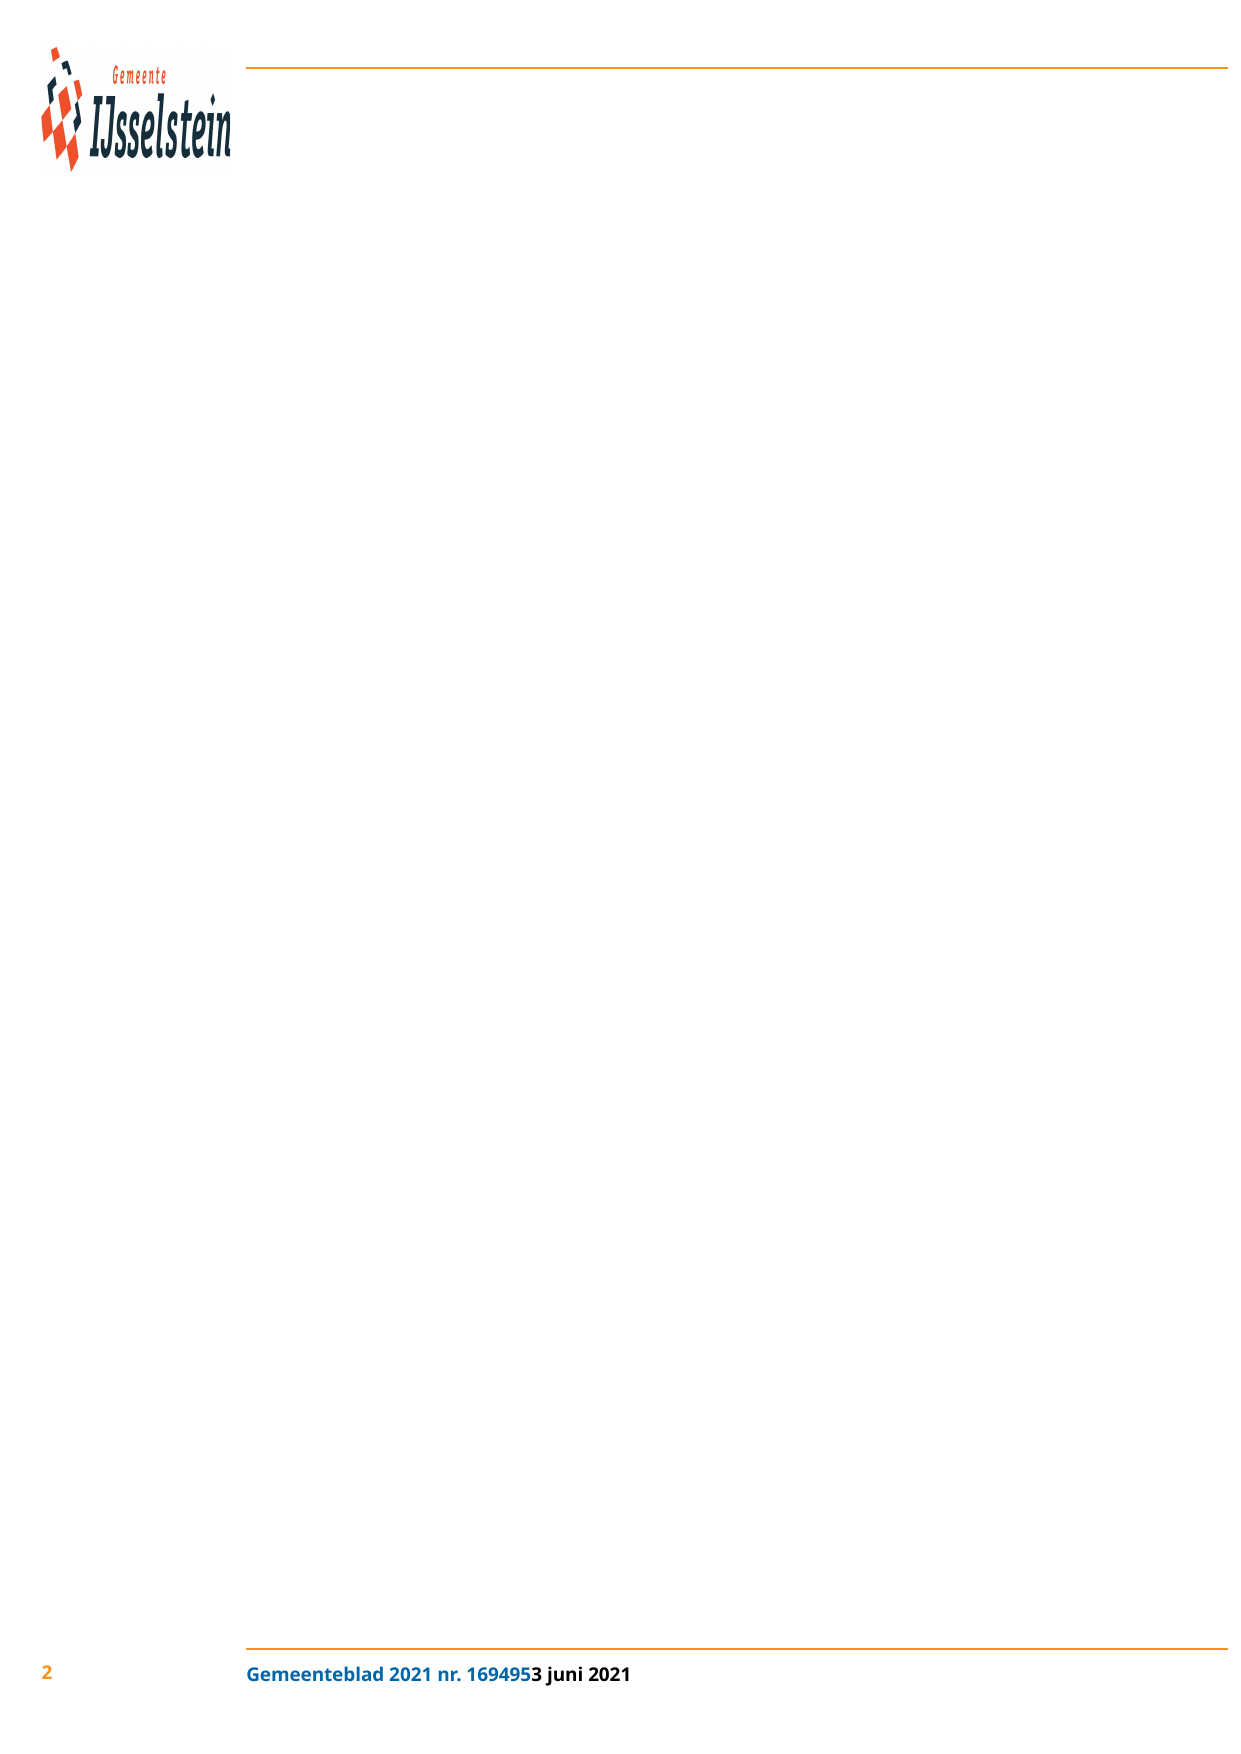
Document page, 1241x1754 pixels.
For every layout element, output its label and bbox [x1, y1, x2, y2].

picture [41, 47, 231, 172]
